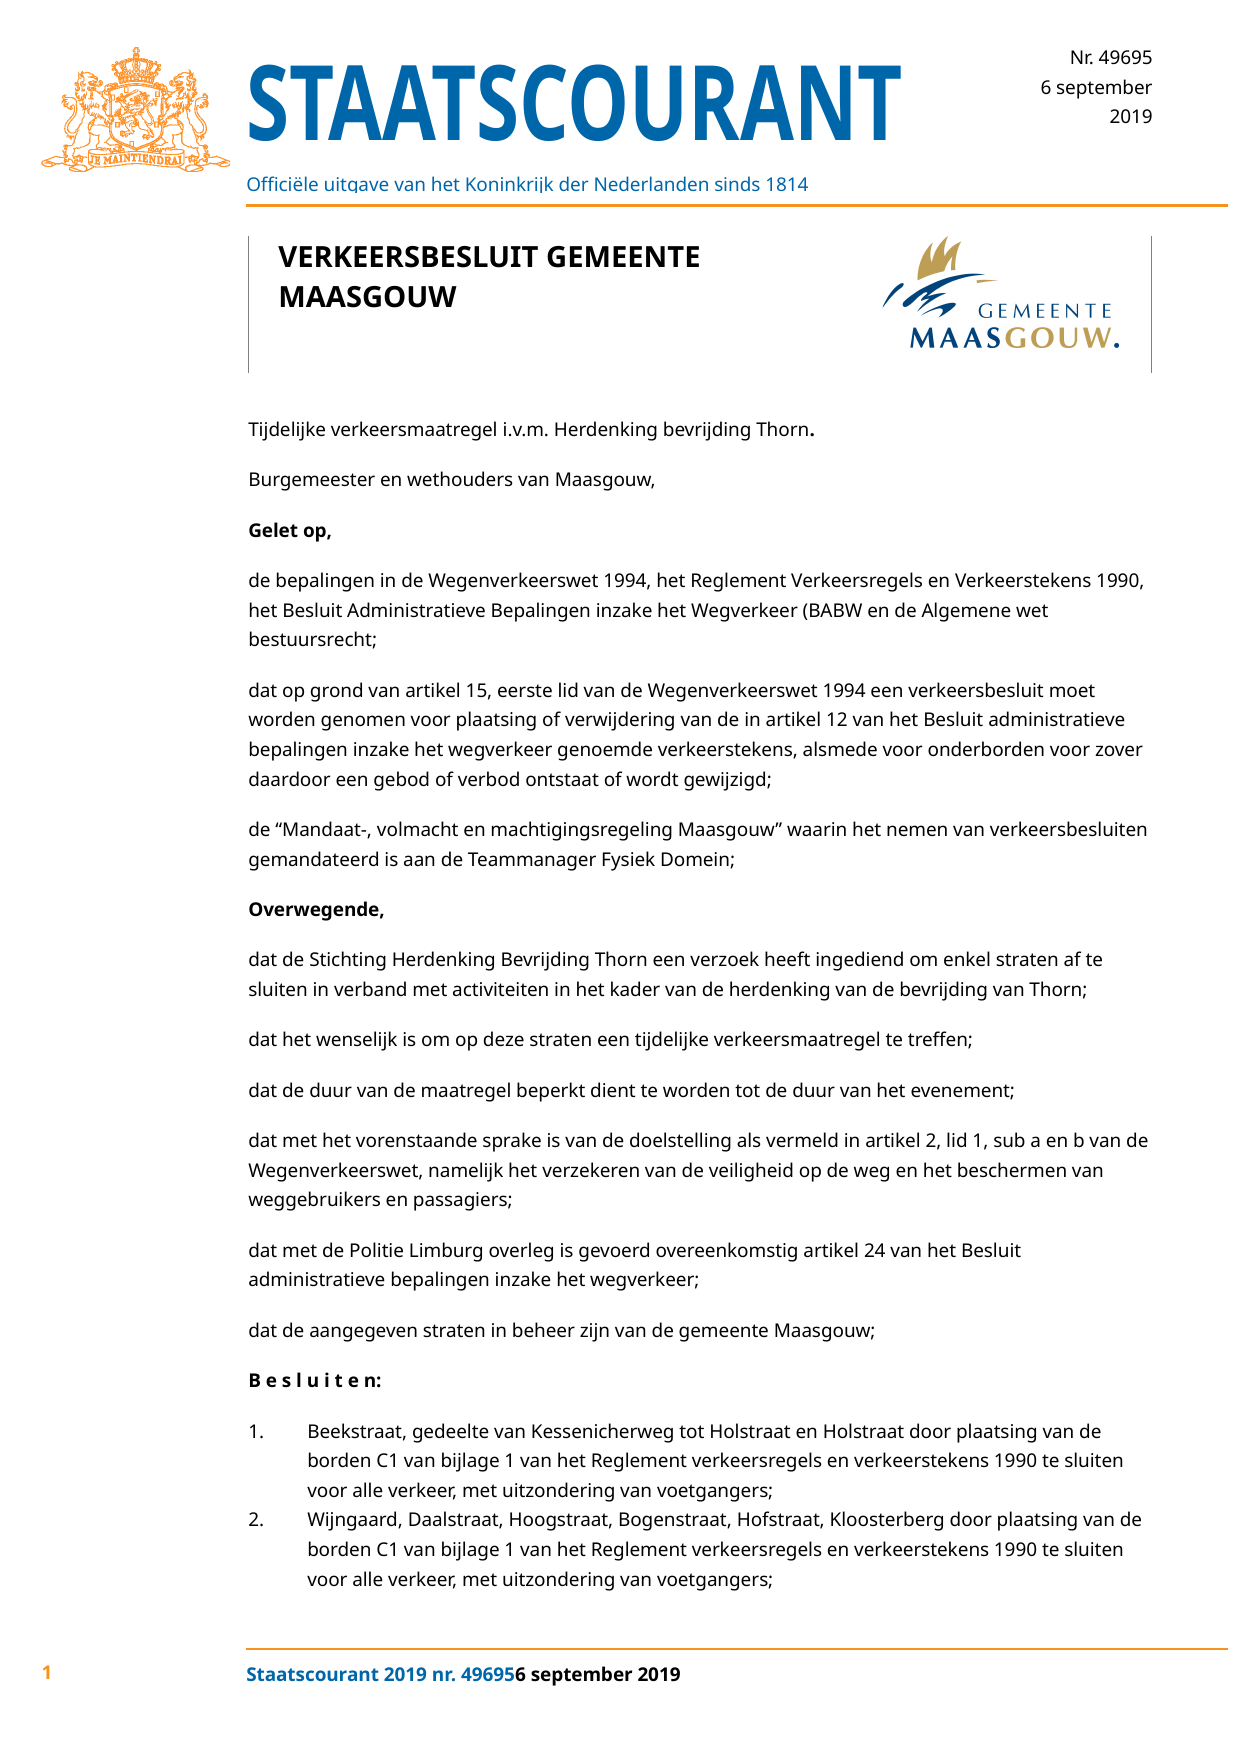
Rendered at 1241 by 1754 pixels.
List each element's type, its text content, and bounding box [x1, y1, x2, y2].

table_header VERKEERSBESLUIT GEMEENTE MAASGOUW [249, 236, 850, 373]
text dat op grond van artikel 15, eerste lid van de Wegenverkeerswet 1994 een verkeersbesluit moet worden genomen voor plaatsing of verwijdering van de in artikel 12 van het Besluit administratieve bepalingen inzake het wegverkeer genoemde verkeerstekens, alsmede voor onderborden voor zover daardoor een gebod of verbod ontstaat of wordt gewijzigd; [248, 677, 1152, 791]
text dat met de Politie Limburg overleg is gevoerd overeenkomstig artikel 24 van het Besluit administratieve bepalingen inzake het wegverkeer; [248, 1237, 1152, 1292]
text dat de Stichting Herdenking Bevrijding Thorn een verzoek heeft ingediend om enkel straten af te sluiten in verband met activiteiten in het kader van de herdenking van de bevrijding van Thorn; [248, 947, 1152, 1002]
text B e s l u i t e n: [248, 1367, 1152, 1393]
list Wijngaard, Daalstraat, Hoogstraat, Bogenstraat, Hofstraat, Kloosterberg door plaatsing van de borden C1 van bijlage 1 van het Reglement verkeersregels en verkeerstekens 1990 te sluiten voor alle verkeer, met uitzondering van voetgangers; [248, 1507, 1152, 1591]
picture [882, 236, 1119, 348]
text de bepalingen in de Wegenverkeerswet 1994, het Reglement Verkeersregels en Verkeerstekens 1990, het Besluit Administratieve Bepalingen inzake het Wegverkeer (BABW en de Algemene wet bestuursrecht; [248, 567, 1152, 652]
text de “Mandaat-, volmacht en machtigingsregeling Maasgouw” waarin het nemen van verkeersbesluiten gemandateerd is aan de Teammanager Fysiek Domein; [248, 816, 1152, 871]
list Beekstraat, gedeelte van Kessenicherweg tot Holstraat en Holstraat door plaatsing van de borden C1 van bijlage 1 van het Reglement verkeersregels en verkeerstekens 1990 te sluiten voor alle verkeer, met uitzondering van voetgangers; [248, 1418, 1152, 1503]
text dat de aangegeven straten in beheer zijn van de gemeente Maasgouw; [248, 1317, 1152, 1343]
text dat de duur van de maatregel beperkt dient te worden tot de duur van het evenement; [248, 1077, 1152, 1103]
text Overwegende, [248, 896, 1152, 922]
text dat het wenselijk is om op deze straten een tijdelijke verkeersmaatregel te treffen; [248, 1027, 1152, 1052]
text Gelet op, [248, 517, 1152, 543]
text Tijdelijke verkeersmaatregel i.v.m. Herdenking bevrijding Thorn. [248, 416, 1152, 442]
table_header [850, 236, 1151, 373]
text Burgemeester en wethouders van Maasgouw, [248, 467, 1152, 492]
text dat met het vorenstaande sprake is van de doelstelling als vermeld in artikel 2, lid 1, sub a en b van de Wegenverkeerswet, namelijk het verzekeren van de veiligheid op de weg en het beschermen van weggebruikers en passagiers; [248, 1127, 1152, 1212]
picture [41, 47, 231, 172]
